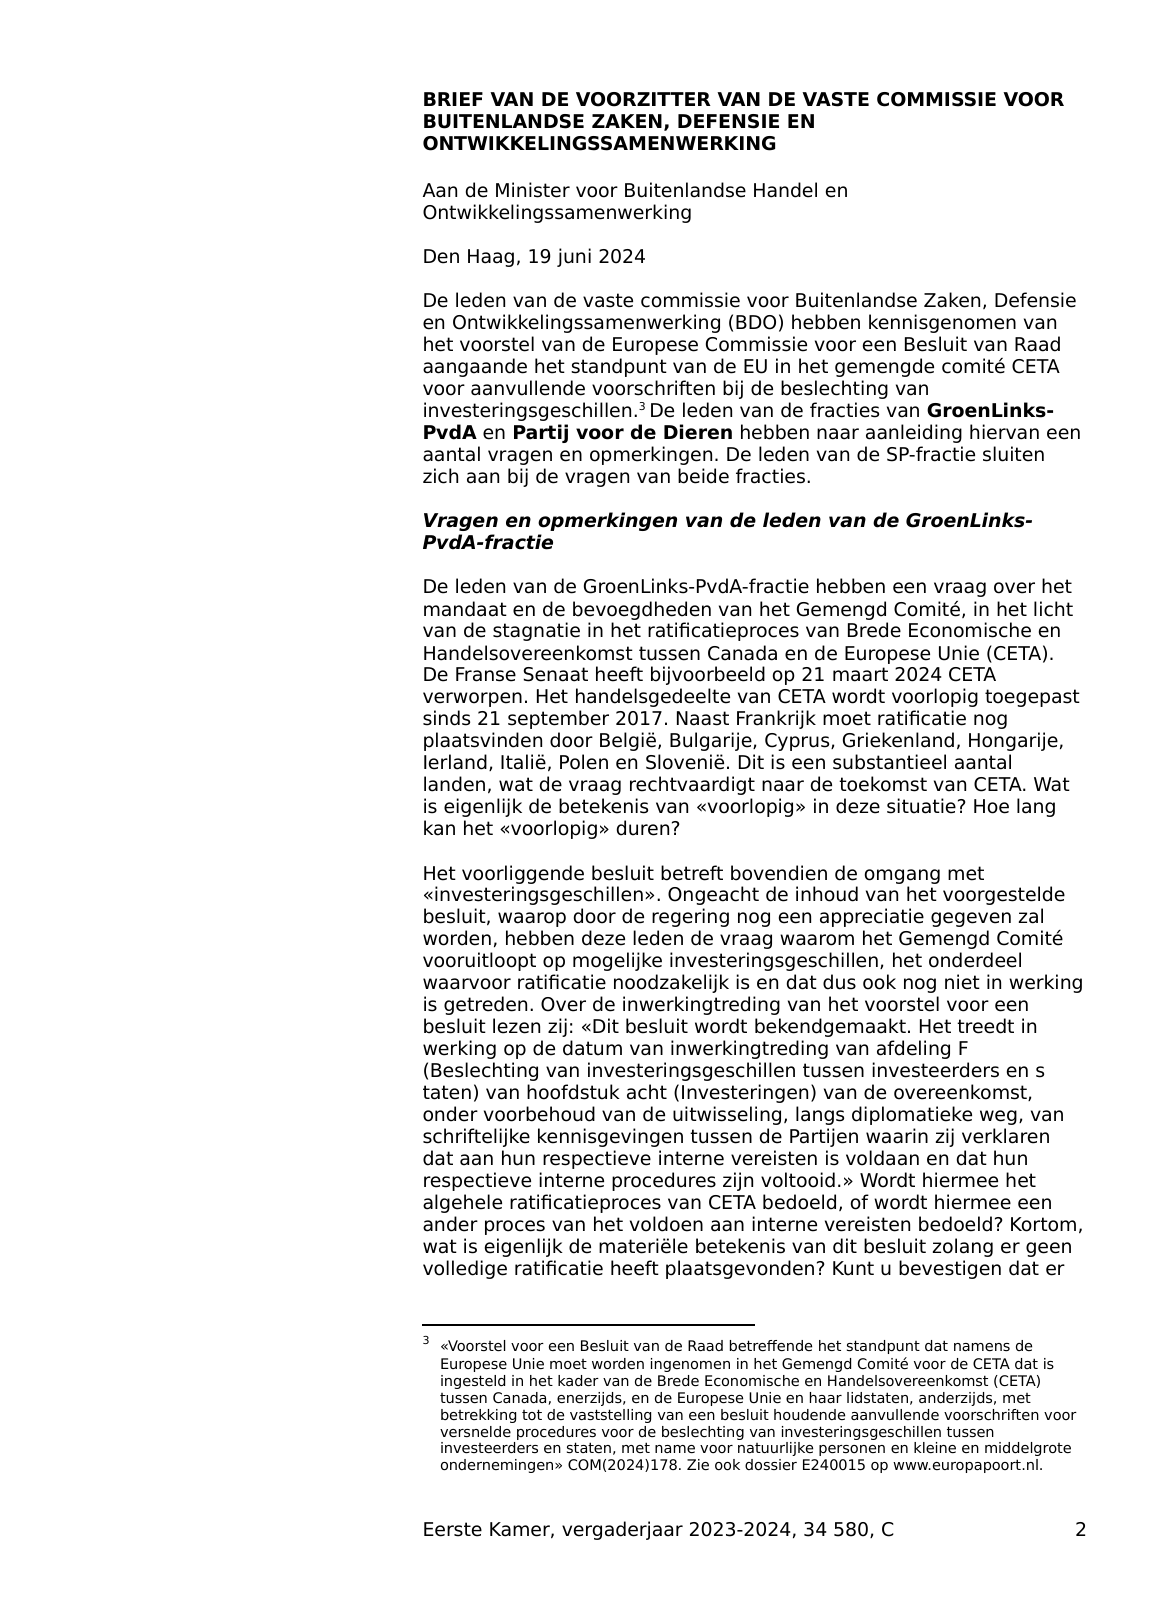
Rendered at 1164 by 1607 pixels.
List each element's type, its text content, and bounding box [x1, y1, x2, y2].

subtitle BRIEF VAN DE VOORZITTER VAN DE VASTE COMMISSIE VOOR BUITENLANDSE ZAKEN, DEFENSIE EN ONTWIKKELINGSSAMENWERKING [422, 89, 1087, 155]
text De leden van de GroenLinks-PvdA-fractie hebben een vraag over het mandaat en de bevoegdheden van het Gemengd Comité, in het licht van de stagnatie in het ratificatieproces van Brede Economische en Handelsovereenkomst tussen Canada en de Europese Unie (CETA). De Franse Senaat heeft bijvoorbeeld op 21 maart 2024 CETA verworpen. Het handelsgedeelte van CETA wordt voorlopig toegepast sinds 21 september 2017. Naast Frankrijk moet ratificatie nog plaatsvinden door België, Bulgarije, Cyprus, Griekenland, Hongarije, Ierland, Italië, Polen en Slovenië. Dit is een substantieel aantal landen, wat de vraag rechtvaardigt naar de toekomst van CETA. Wat is eigenlijk de betekenis van «voorlopig» in deze situatie? Hoe lang kan het «voorlopig» duren? [422, 576, 1087, 840]
text Aan de Minister voor Buitenlandse Handel en Ontwikkelingssamenwerking [422, 180, 1087, 224]
text Het voorliggende besluit betreft bovendien de omgang met «investeringsgeschillen». Ongeacht de inhoud van het voorgestelde besluit, waarop door de regering nog een appreciatie gegeven zal worden, hebben deze leden de vraag waarom het Gemengd Comité vooruitloopt op mogelijke investeringsgeschillen, het onderdeel waarvoor ratificatie noodzakelijk is en dat dus ook nog niet in werking is getreden. Over de inwerkingtreding van het voorstel voor een besluit lezen zij: «Dit besluit wordt bekendgemaakt. Het treedt in werking op de datum van inwerkingtreding van afdeling F (Beslechting van investeringsgeschillen tussen investeerders en s taten) van hoofdstuk acht (Investeringen) van de overeenkomst, onder voorbehoud van de uitwisseling, langs diplomatieke weg, van schriftelijke kennisgevingen tussen de Partijen waarin zij verklaren dat aan hun respectieve interne vereisten is voldaan en dat hun respectieve interne procedures zijn voltooid.» Wordt hiermee het algehele ratificatieproces van CETA bedoeld, of wordt hiermee een ander proces van het voldoen aan interne vereisten bedoeld? Kortom, wat is eigenlijk de materiële betekenis van dit besluit zolang er geen volledige ratificatie heeft plaatsgevonden? Kunt u bevestigen dat er [422, 862, 1087, 1280]
subtitle Vragen en opmerkingen van de leden van de GroenLinks-PvdA-fractie [422, 510, 1087, 554]
text «Voorstel voor een Besluit van de Raad betreffende het standpunt dat namens de Europese Unie moet worden ingenomen in het Gemengd Comité voor de CETA dat is ingesteld in het kader van de Brede Economische en Handelsovereenkomst (CETA) tussen Canada, enerzijds, en de Europese Unie en haar lidstaten, anderzijds, met betrekking tot de vaststelling van een besluit houdende aanvullende voorschriften voor versnelde procedures voor de beslechting van investeringsgeschillen tussen investeerders en staten, met name voor natuurlijke personen en kleine en middelgrote ondernemingen» COM(2024)178. Zie ook dossier E240015 op www.europapoort.nl. [422, 1334, 1087, 1474]
text De leden van de vaste commissie voor Buitenlandse Zaken, Defensie en Ontwikkelingssamenwerking (BDO) hebben kennisgenomen van het voorstel van de Europese Commissie voor een Besluit van Raad aangaande het standpunt van de EU in het gemengde comité CETA voor aanvullende voorschriften bij de beslechting van investeringsgeschillen.De leden van de fracties van GroenLinks-PvdA en Partij voor de Dieren hebben naar aanleiding hiervan een aantal vragen en opmerkingen. De leden van de SP-fractie sluiten zich aan bij de vragen van beide fracties. [422, 290, 1087, 488]
text Den Haag, 19 juni 2024 [422, 246, 1087, 268]
